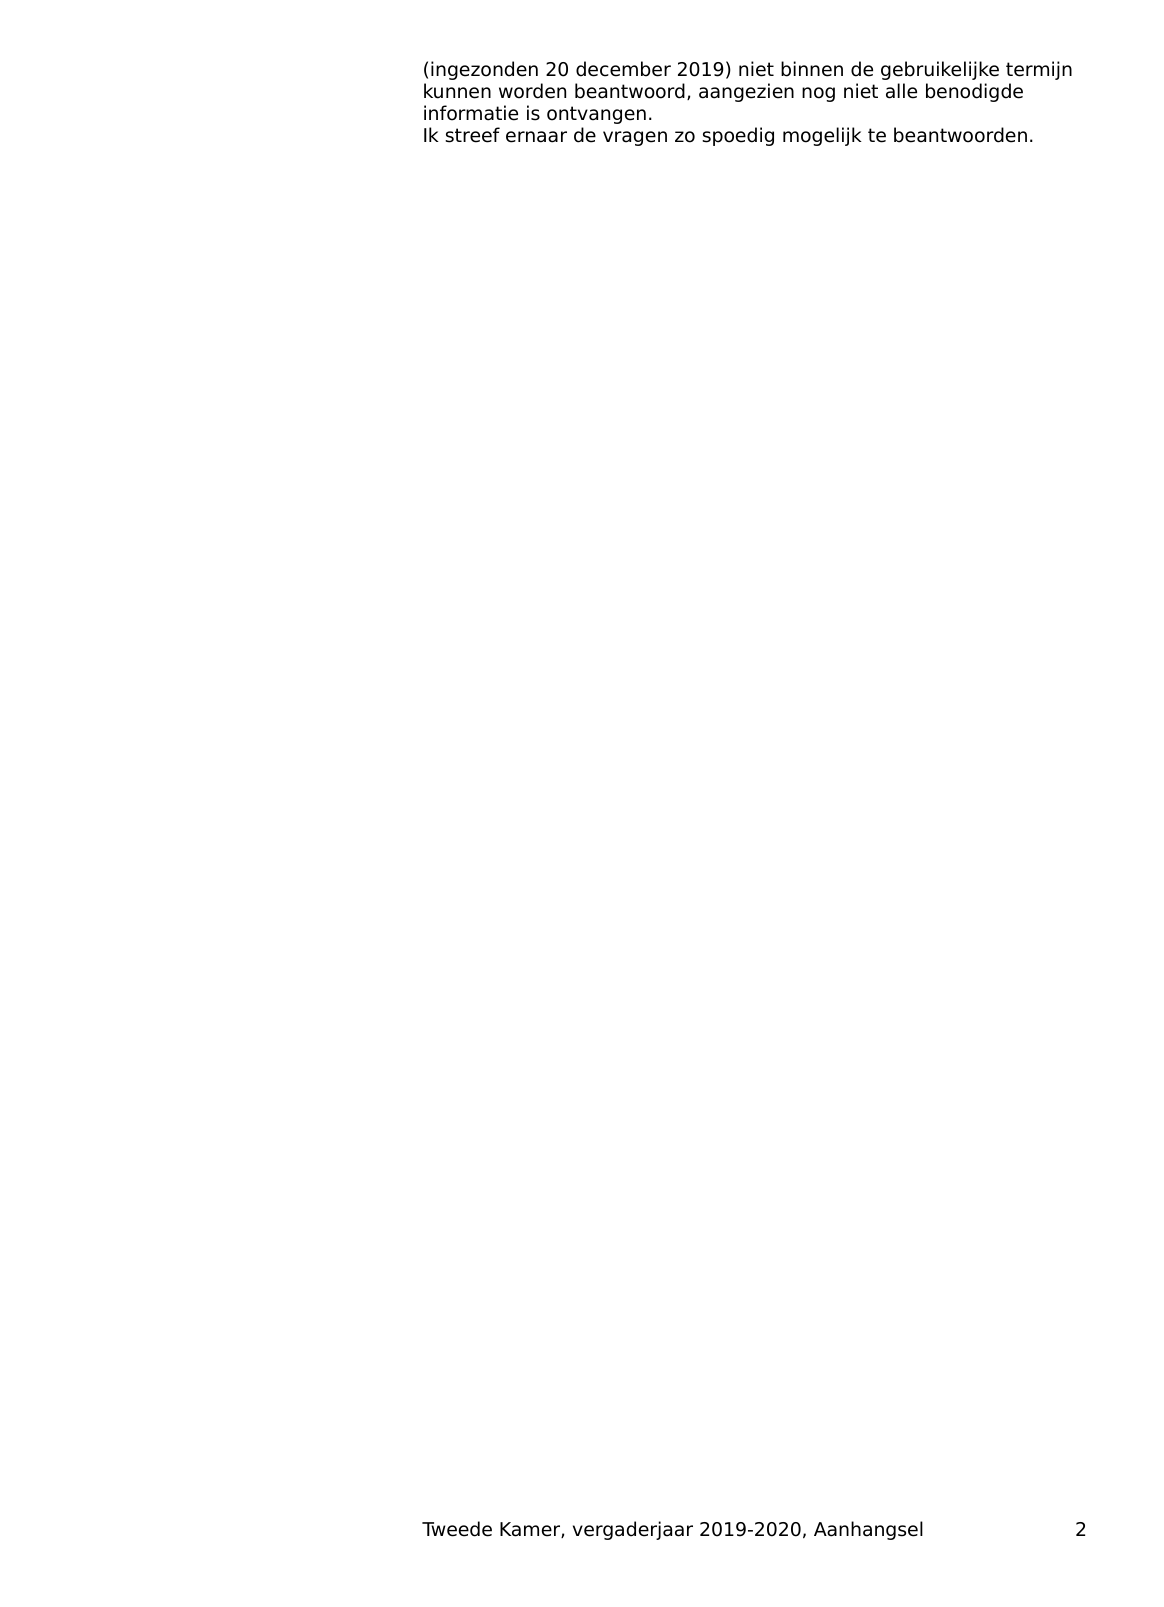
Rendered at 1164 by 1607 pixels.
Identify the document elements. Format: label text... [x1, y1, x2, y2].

text Ik streef ernaar de vragen zo spoedig mogelijk te beantwoorden. [422, 125, 1087, 147]
text (ingezonden 20 december 2019) niet binnen de gebruikelijke termijn kunnen worden beantwoord, aangezien nog niet alle benodigde informatie is ontvangen. [422, 59, 1087, 125]
